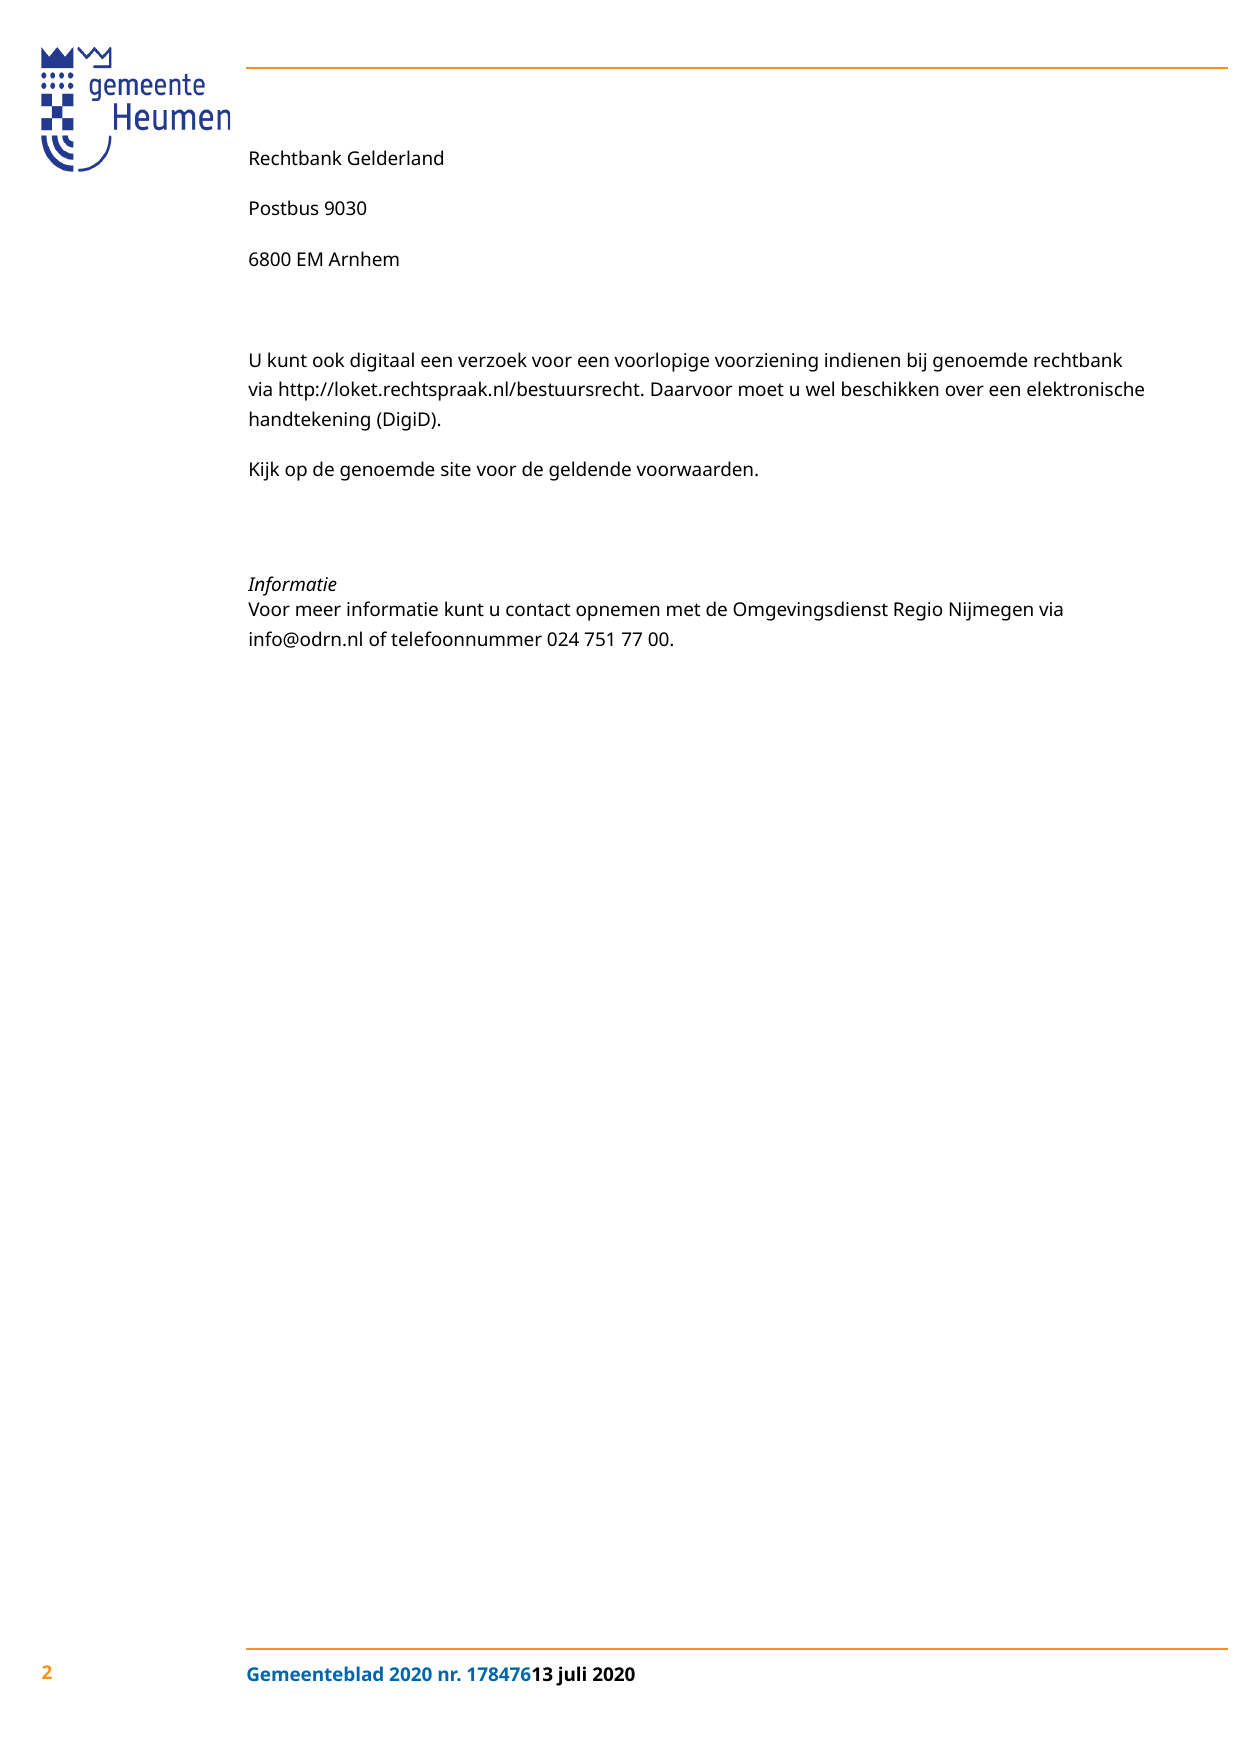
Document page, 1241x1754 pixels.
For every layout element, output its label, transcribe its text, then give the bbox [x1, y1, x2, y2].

picture [41, 47, 231, 172]
text Voor meer informatie kunt u contact opnemen met de Omgevingsdienst Regio Nijmegen via info@odrn.nl of telefoonnummer 024 751 77 00. [248, 597, 1152, 652]
text Postbus 9030 [248, 196, 1152, 221]
text Informatie [248, 571, 1152, 597]
text Kijk op de genoemde site voor de geldende voorwaarden. [248, 456, 1152, 482]
text U kunt ook digitaal een verzoek voor een voorlopige voorziening indienen bij genoemde rechtbank via http://loket.rechtspraak.nl/bestuursrecht. Daarvoor moet u wel beschikken over een elektronische handtekening (DigiD). [248, 347, 1152, 432]
text Rechtbank Gelderland [248, 145, 1152, 171]
text 6800 EM Arnhem [248, 246, 1152, 272]
